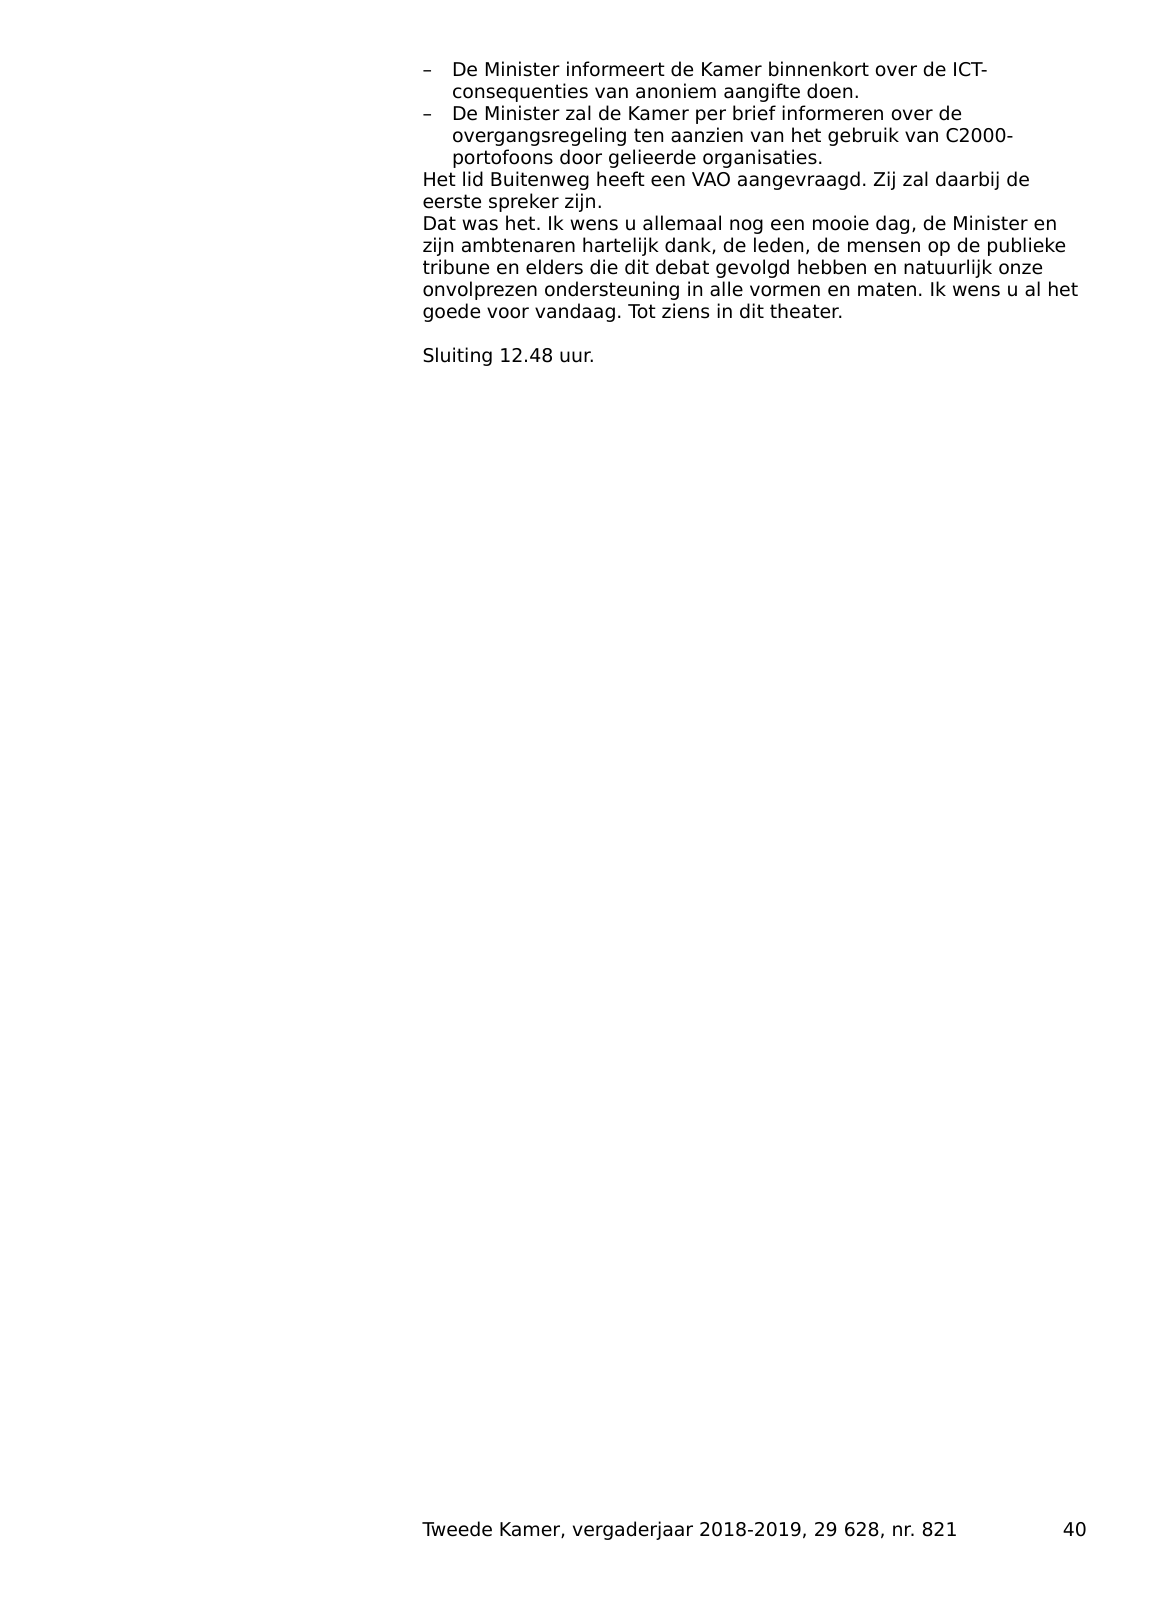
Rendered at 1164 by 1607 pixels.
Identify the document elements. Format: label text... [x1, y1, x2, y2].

text Het lid Buitenweg heeft een VAO aangevraagd. Zij zal daarbij de eerste spreker zijn. [422, 169, 1087, 213]
text – De Minister informeert de Kamer binnenkort over de ICT-consequenties van anoniem aangifte doen. [422, 59, 1087, 103]
text Dat was het. Ik wens u allemaal nog een mooie dag, de Minister en zijn ambtenaren hartelijk dank, de leden, de mensen op de publieke tribune en elders die dit debat gevolgd hebben en natuurlijk onze onvolprezen ondersteuning in alle vormen en maten. Ik wens u al het goede voor vandaag. Tot ziens in dit theater. [422, 213, 1087, 323]
text – De Minister zal de Kamer per brief informeren over de overgangsregeling ten aanzien van het gebruik van C2000-portofoons door gelieerde organisaties. [422, 103, 1087, 169]
text Sluiting 12.48 uur. [422, 345, 1087, 367]
